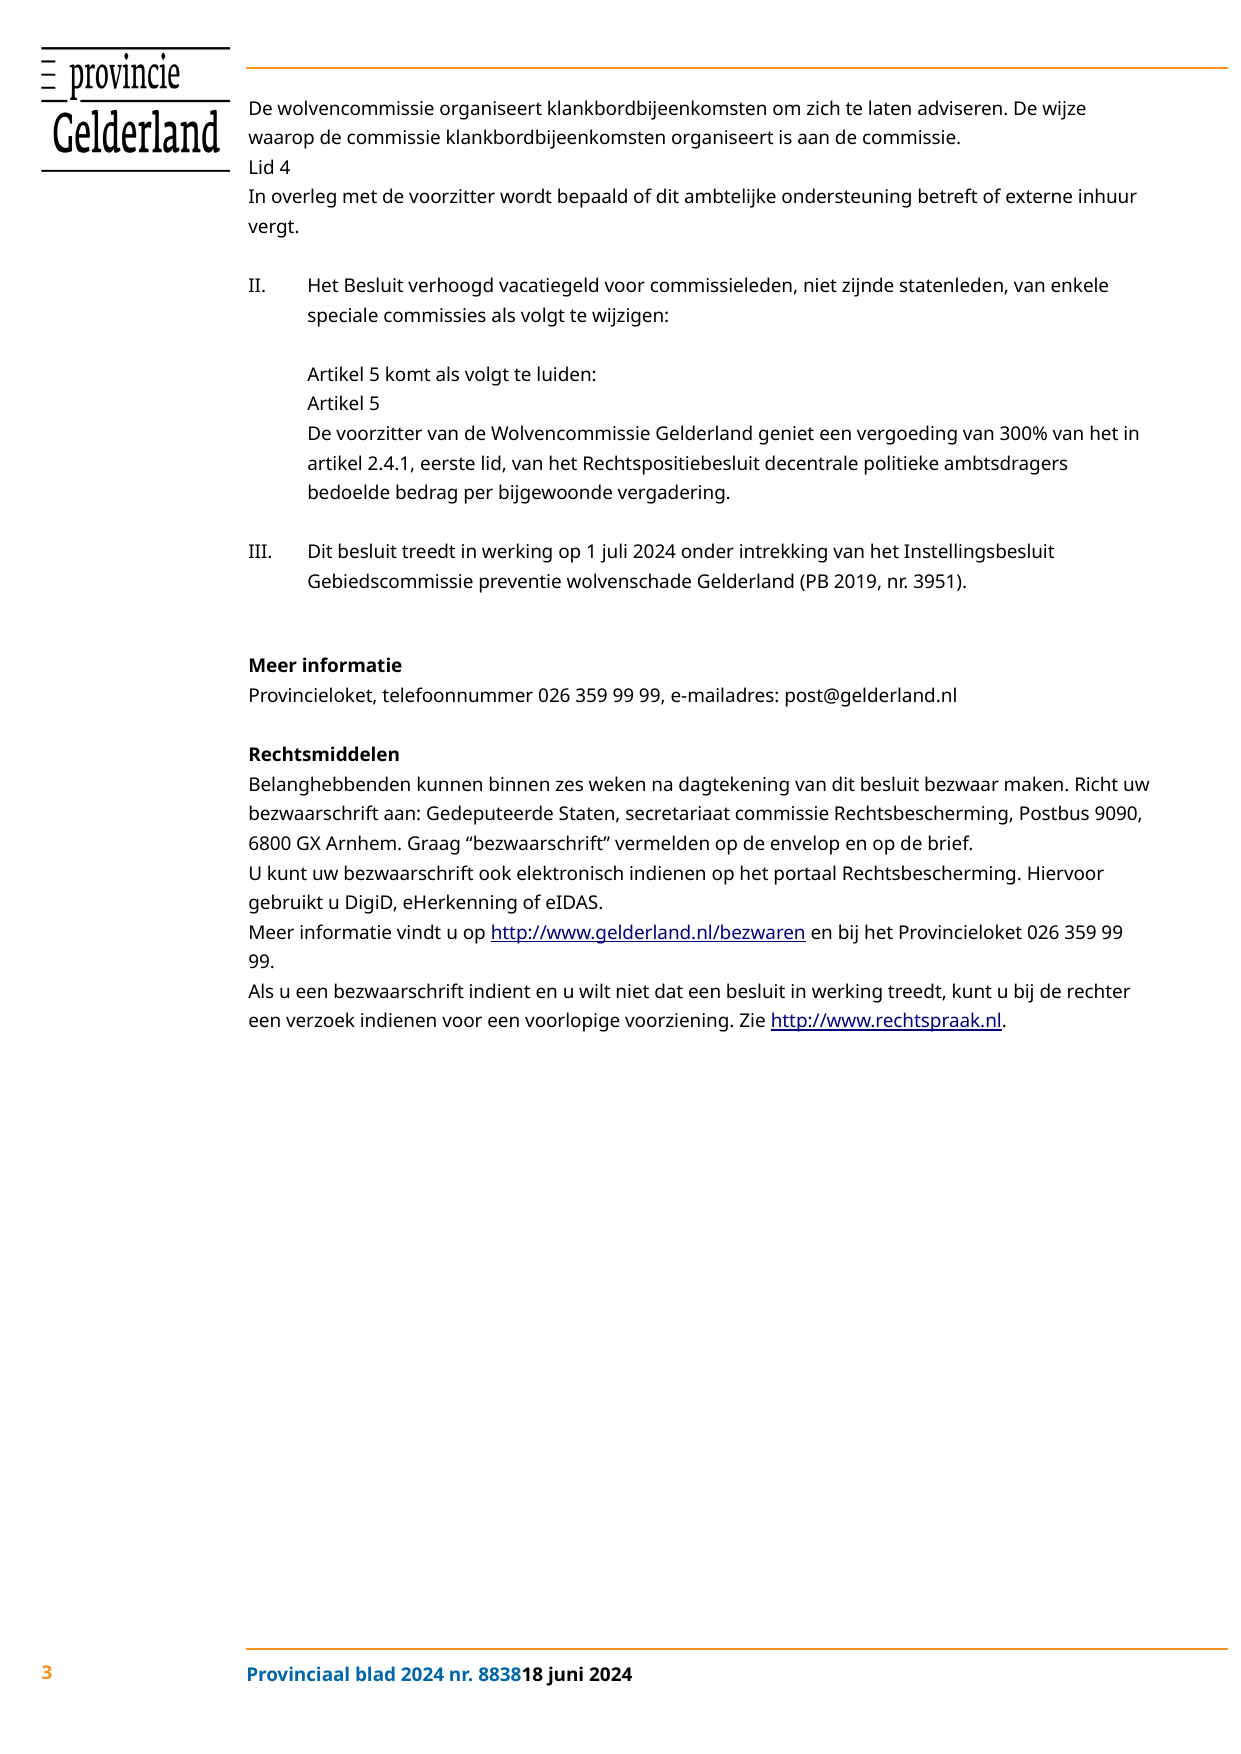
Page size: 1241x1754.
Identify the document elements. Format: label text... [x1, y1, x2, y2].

list Het Besluit verhoogd vacatiegeld voor commissieleden, niet zijnde statenleden, van enkele speciale commissies als volgt te wijzigen: [248, 272, 1152, 328]
list Artikel 5 [248, 391, 1152, 416]
list De voorzitter van de Wolvencommissie Gelderland geniet een vergoeding van 300% van het in artikel 2.4.1, eerste lid, van het Rechtspositiebesluit decentrale politieke ambtsdragers bedoelde bedrag per bijgewoonde vergadering. [248, 420, 1152, 505]
text Meer informatie vindt u op http://www.gelderland.nl/bezwaren en bij het Provincieloket 026 359 99 99. [248, 919, 1152, 974]
text U kunt uw bezwaarschrift ook elektronisch indienen op het portaal Rechtsbescherming. Hiervoor gebruikt u DigiD, eHerkenning of eIDAS. [248, 860, 1152, 915]
list Dit besluit treedt in werking op 1 juli 2024 onder intrekking van het Instellingsbesluit Gebiedscommissie preventie wolvenschade Gelderland (PB 2019, nr. 3951). [248, 538, 1152, 594]
picture [41, 47, 231, 172]
text Meer informatie [248, 653, 1152, 678]
text Lid 4 [248, 154, 1152, 180]
text Als u een bezwaarschrift indient en u wilt niet dat een besluit in werking treedt, kunt u bij de rechter een verzoek indienen voor een voorlopige voorziening. Zie http://www.rechtspraak.nl. [248, 978, 1152, 1033]
text Belanghebbenden kunnen binnen zes weken na dagtekening van dit besluit bezwaar maken. Richt uw bezwaarschrift aan: Gedeputeerde Staten, secretariaat commissie Rechtsbescherming, Postbus 9090, 6800 GX Arnhem. Graag “bezwaarschrift” vermelden op de envelop en op de brief. [248, 771, 1152, 856]
text Provincieloket, telefoonnummer 026 359 99 99, e-mailadres: post@gelderland.nl [248, 682, 1152, 708]
text De wolvencommissie organiseert klankbordbijeenkomsten om zich te laten adviseren. De wijze waarop de commissie klankbordbijeenkomsten organiseert is aan de commissie. [248, 95, 1152, 150]
text Rechtsmiddelen [248, 741, 1152, 767]
text In overleg met de voorzitter wordt bepaald of dit ambtelijke ondersteuning betreft of externe inhuur vergt. [248, 183, 1152, 239]
list Artikel 5 komt als volgt te luiden: [248, 361, 1152, 387]
